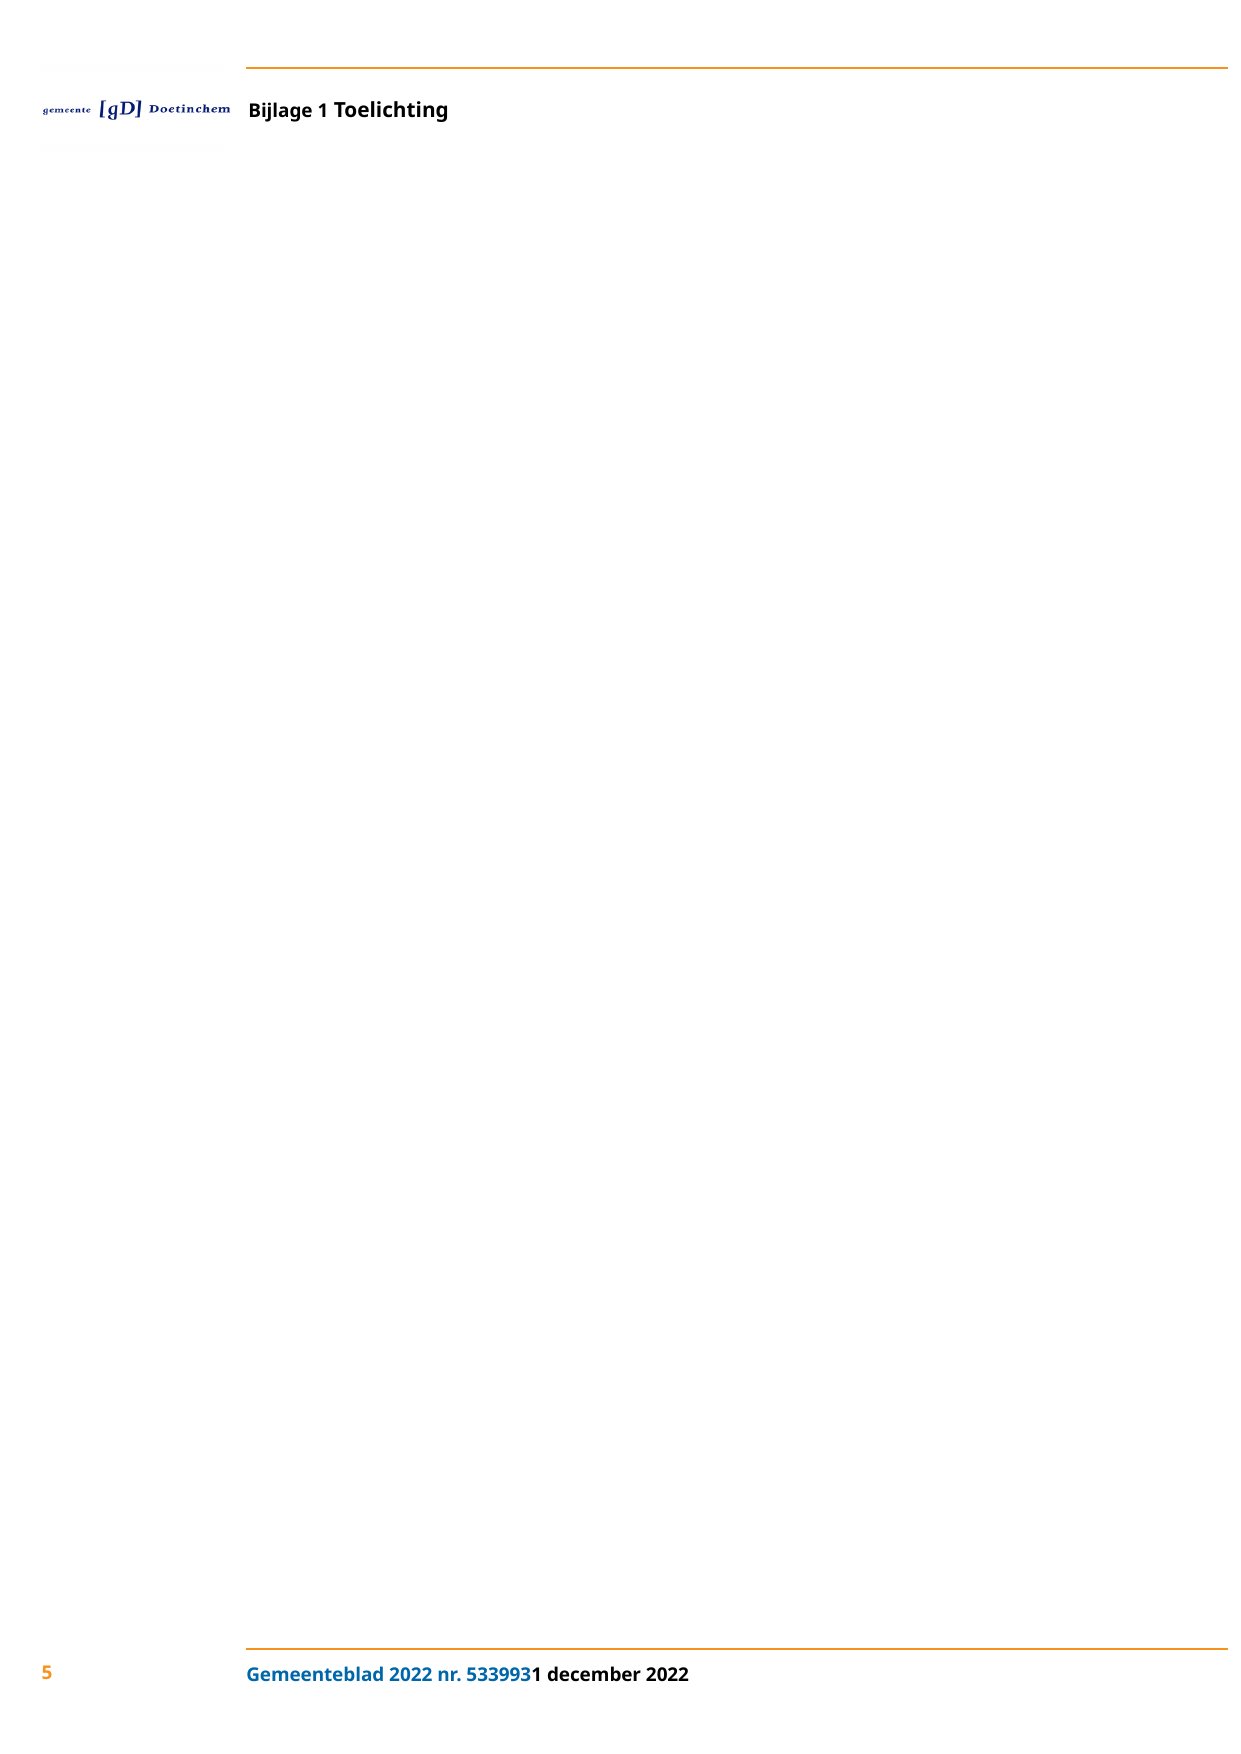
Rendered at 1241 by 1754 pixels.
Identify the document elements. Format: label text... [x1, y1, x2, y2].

picture [41, 47, 231, 172]
text Bijlage 1 Toelichting [248, 95, 1152, 123]
